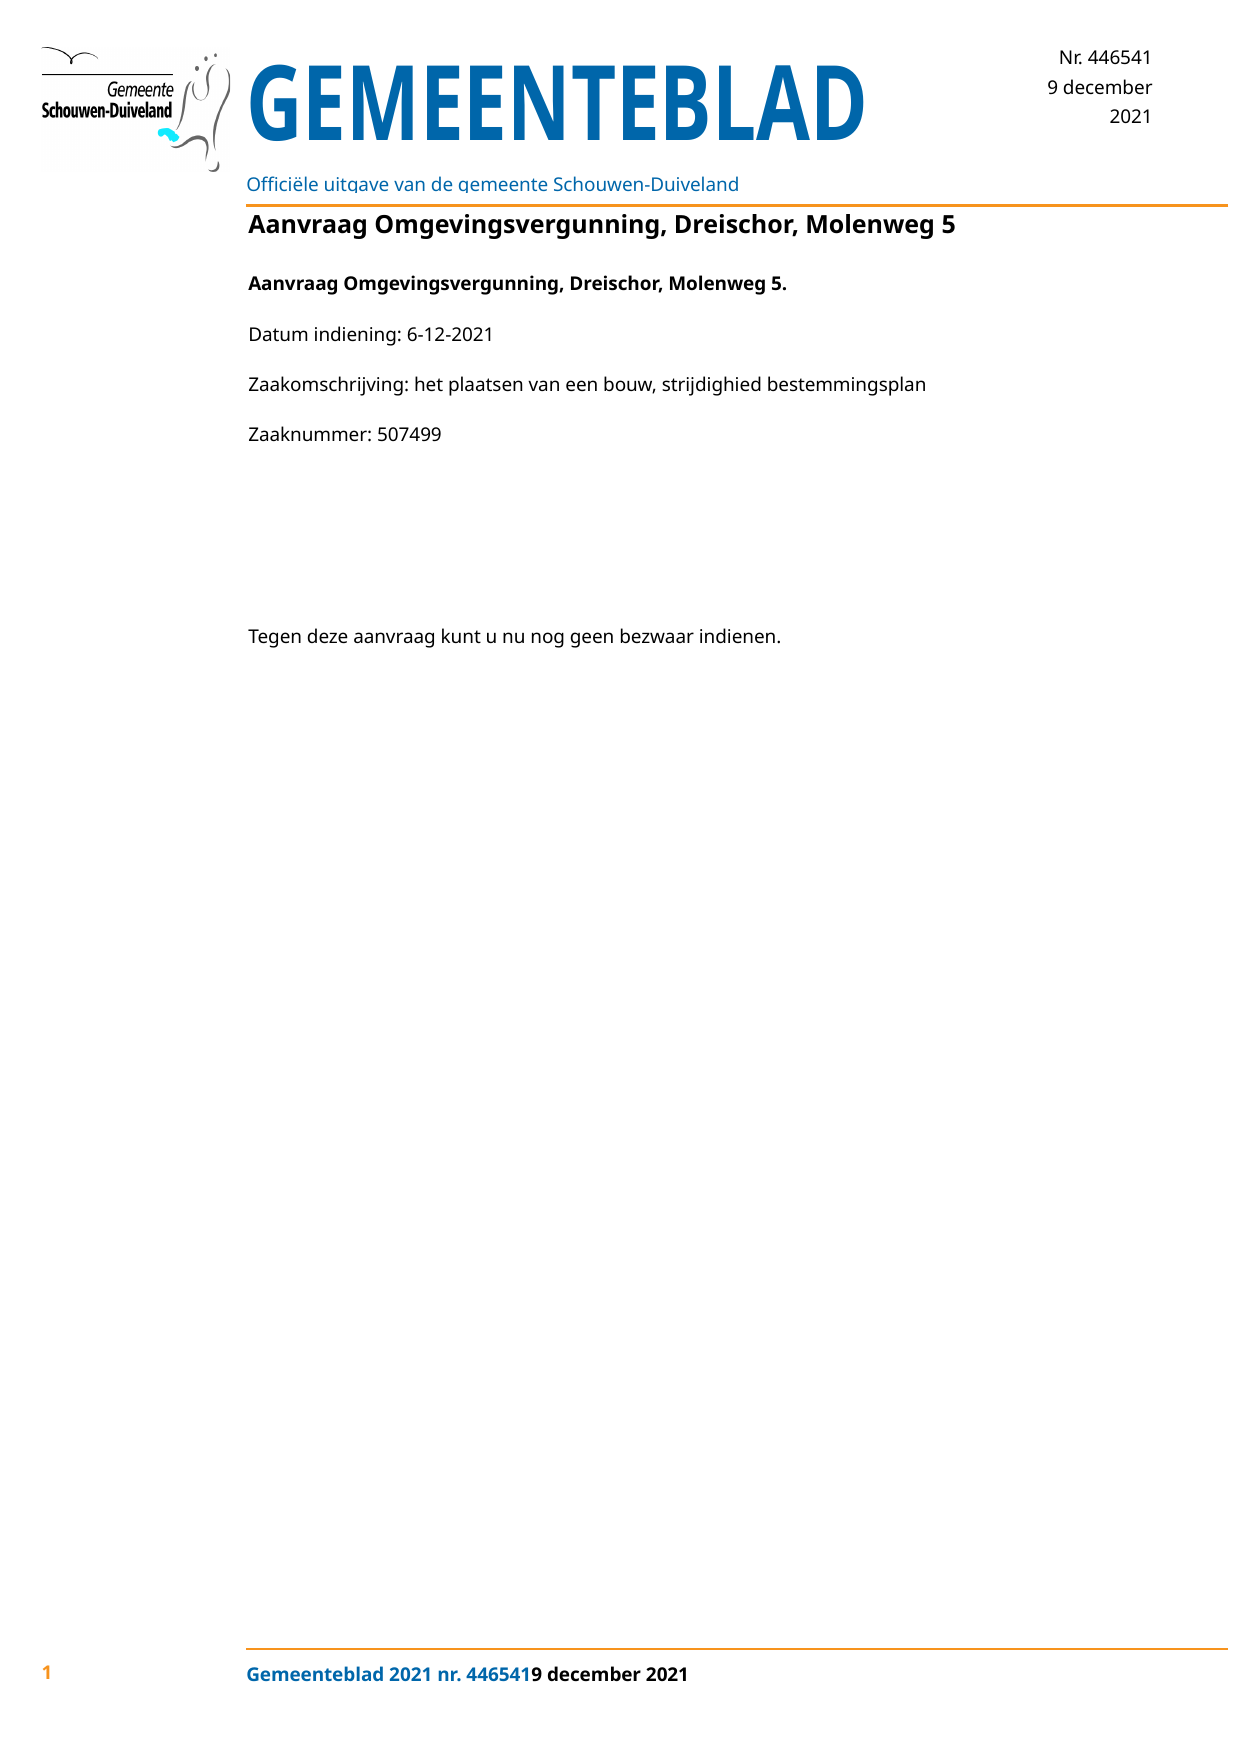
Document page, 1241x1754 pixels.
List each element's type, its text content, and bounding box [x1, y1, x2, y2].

text Tegen deze aanvraag kunt u nu nog geen bezwaar indienen. [248, 623, 1152, 649]
text Aanvraag Omgevingsvergunning, Dreischor, Molenweg 5. [248, 270, 1152, 296]
picture [41, 47, 231, 172]
text Zaakomschrijving: het plaatsen van een bouw, strijdighied bestemmingsplan [248, 371, 1152, 397]
text Datum indiening: 6-12-2021 [248, 321, 1152, 346]
text Aanvraag Omgevingsvergunning, Dreischor, Molenweg 5 [248, 207, 1152, 241]
text Zaaknummer: 507499 [248, 422, 1152, 447]
